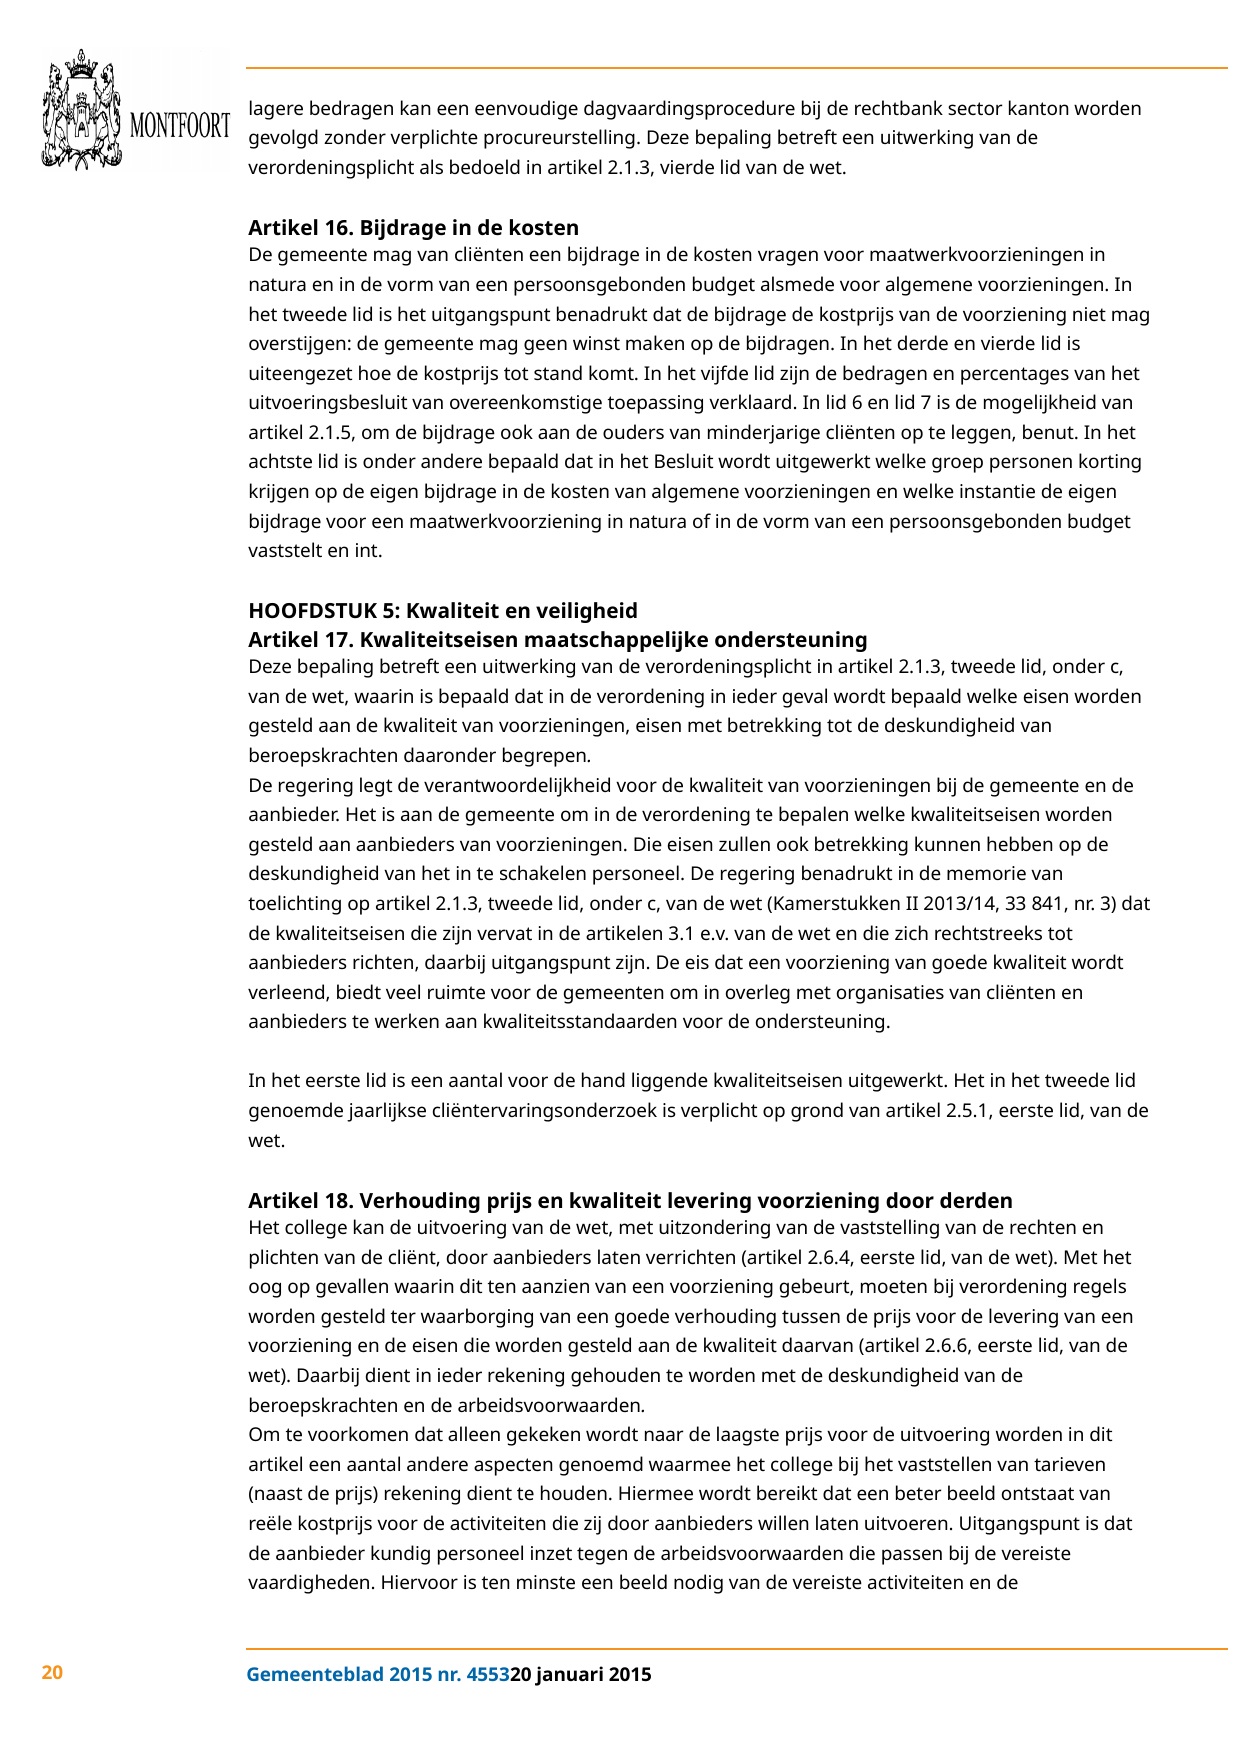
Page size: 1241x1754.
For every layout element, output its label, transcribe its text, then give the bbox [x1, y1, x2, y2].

text Om te voorkomen dat alleen gekeken wordt naar de laagste prijs voor de uitvoering worden in dit artikel een aantal andere aspecten genoemd waarmee het college bij het vaststellen van tarieven (naast de prijs) rekening dient te houden. Hiermee wordt bereikt dat een beter beeld ontstaat van reële kostprijs voor de activiteiten die zij door aanbieders willen laten uitvoeren. Uitgangspunt is dat de aanbieder kundig personeel inzet tegen de arbeidsvoorwaarden die passen bij de vereiste vaardigheden. Hiervoor is ten minste een beeld nodig van de vereiste activiteiten en de [248, 1421, 1152, 1595]
text De regering legt de verantwoordelijkheid voor de kwaliteit van voorzieningen bij de gemeente en de aanbieder. Het is aan de gemeente om in de verordening te bepalen welke kwaliteitseisen worden gesteld aan aanbieders van voorzieningen. Die eisen zullen ook betrekking kunnen hebben op de deskundigheid van het in te schakelen personeel. De regering benadrukt in de memorie van toelichting op artikel 2.1.3, tweede lid, onder c, van de wet (Kamerstukken II 2013/14, 33 841, nr. 3) dat de kwaliteitseisen die zijn vervat in de artikelen 3.1 e.v. van de wet en die zich rechtstreeks tot aanbieders richten, daarbij uitgangspunt zijn. De eis dat een voorziening van goede kwaliteit wordt verleend, biedt veel ruimte voor de gemeenten om in overleg met organisaties van cliënten en aanbieders te werken aan kwaliteitsstandaarden voor de ondersteuning. [248, 772, 1152, 1034]
text Deze bepaling betreft een uitwerking van de verordeningsplicht in artikel 2.1.3, tweede lid, onder c, van de wet, waarin is bepaald dat in de verordening in ieder geval wordt bepaald welke eisen worden gesteld aan de kwaliteit van voorzieningen, eisen met betrekking tot de deskundigheid van beroepskrachten daaronder begrepen. [248, 653, 1152, 768]
picture [41, 47, 231, 172]
text In het eerste lid is een aantal voor de hand liggende kwaliteitseisen uitgewerkt. Het in het tweede lid genoemde jaarlijkse cliëntervaringsonderzoek is verplicht op grond van artikel 2.5.1, eerste lid, van de wet. [248, 1068, 1152, 1152]
text HOOFDSTUK 5: Kwaliteit en veiligheid [248, 597, 1152, 625]
text De gemeente mag van cliënten een bijdrage in de kosten vragen voor maatwerkvoorzieningen in natura en in de vorm van een persoonsgebonden budget alsmede voor algemene voorzieningen. In het tweede lid is het uitgangspunt benadrukt dat de bijdrage de kostprijs van de voorziening niet mag overstijgen: de gemeente mag geen winst maken op de bijdragen. In het derde en vierde lid is uiteengezet hoe de kostprijs tot stand komt. In het vijfde lid zijn de bedragen en percentages van het uitvoeringsbesluit van overeenkomstige toepassing verklaard. In lid 6 en lid 7 is de mogelijkheid van artikel 2.1.5, om de bijdrage ook aan de ouders van minderjarige cliënten op te leggen, benut. In het achtste lid is onder andere bepaald dat in het Besluit wordt uitgewerkt welke groep personen korting krijgen op de eigen bijdrage in de kosten van algemene voorzieningen en welke instantie de eigen bijdrage voor een maatwerkvoorziening in natura of in de vorm van een persoonsgebonden budget vaststelt en int. [248, 242, 1152, 563]
text Artikel 17. Kwaliteitseisen maatschappelijke ondersteuning [248, 625, 1152, 653]
text lagere bedragen kan een eenvoudige dagvaardingsprocedure bij de rechtbank sector kanton worden gevolgd zonder verplichte procureurstelling. Deze bepaling betreft een uitwerking van de verordeningsplicht als bedoeld in artikel 2.1.3, vierde lid van de wet. [248, 95, 1152, 180]
text Artikel 16. Bijdrage in de kosten [248, 213, 1152, 242]
text Het college kan de uitvoering van de wet, met uitzondering van de vaststelling van de rechten en plichten van de cliënt, door aanbieders laten verrichten (artikel 2.6.4, eerste lid, van de wet). Met het oog op gevallen waarin dit ten aanzien van een voorziening gebeurt, moeten bij verordening regels worden gesteld ter waarborging van een goede verhouding tussen de prijs voor de levering van een voorziening en de eisen die worden gesteld aan de kwaliteit daarvan (artikel 2.6.6, eerste lid, van de wet). Daarbij dient in ieder rekening gehouden te worden met de deskundigheid van de beroepskrachten en de arbeidsvoorwaarden. [248, 1214, 1152, 1418]
text Artikel 18. Verhouding prijs en kwaliteit levering voorziening door derden [248, 1186, 1152, 1214]
